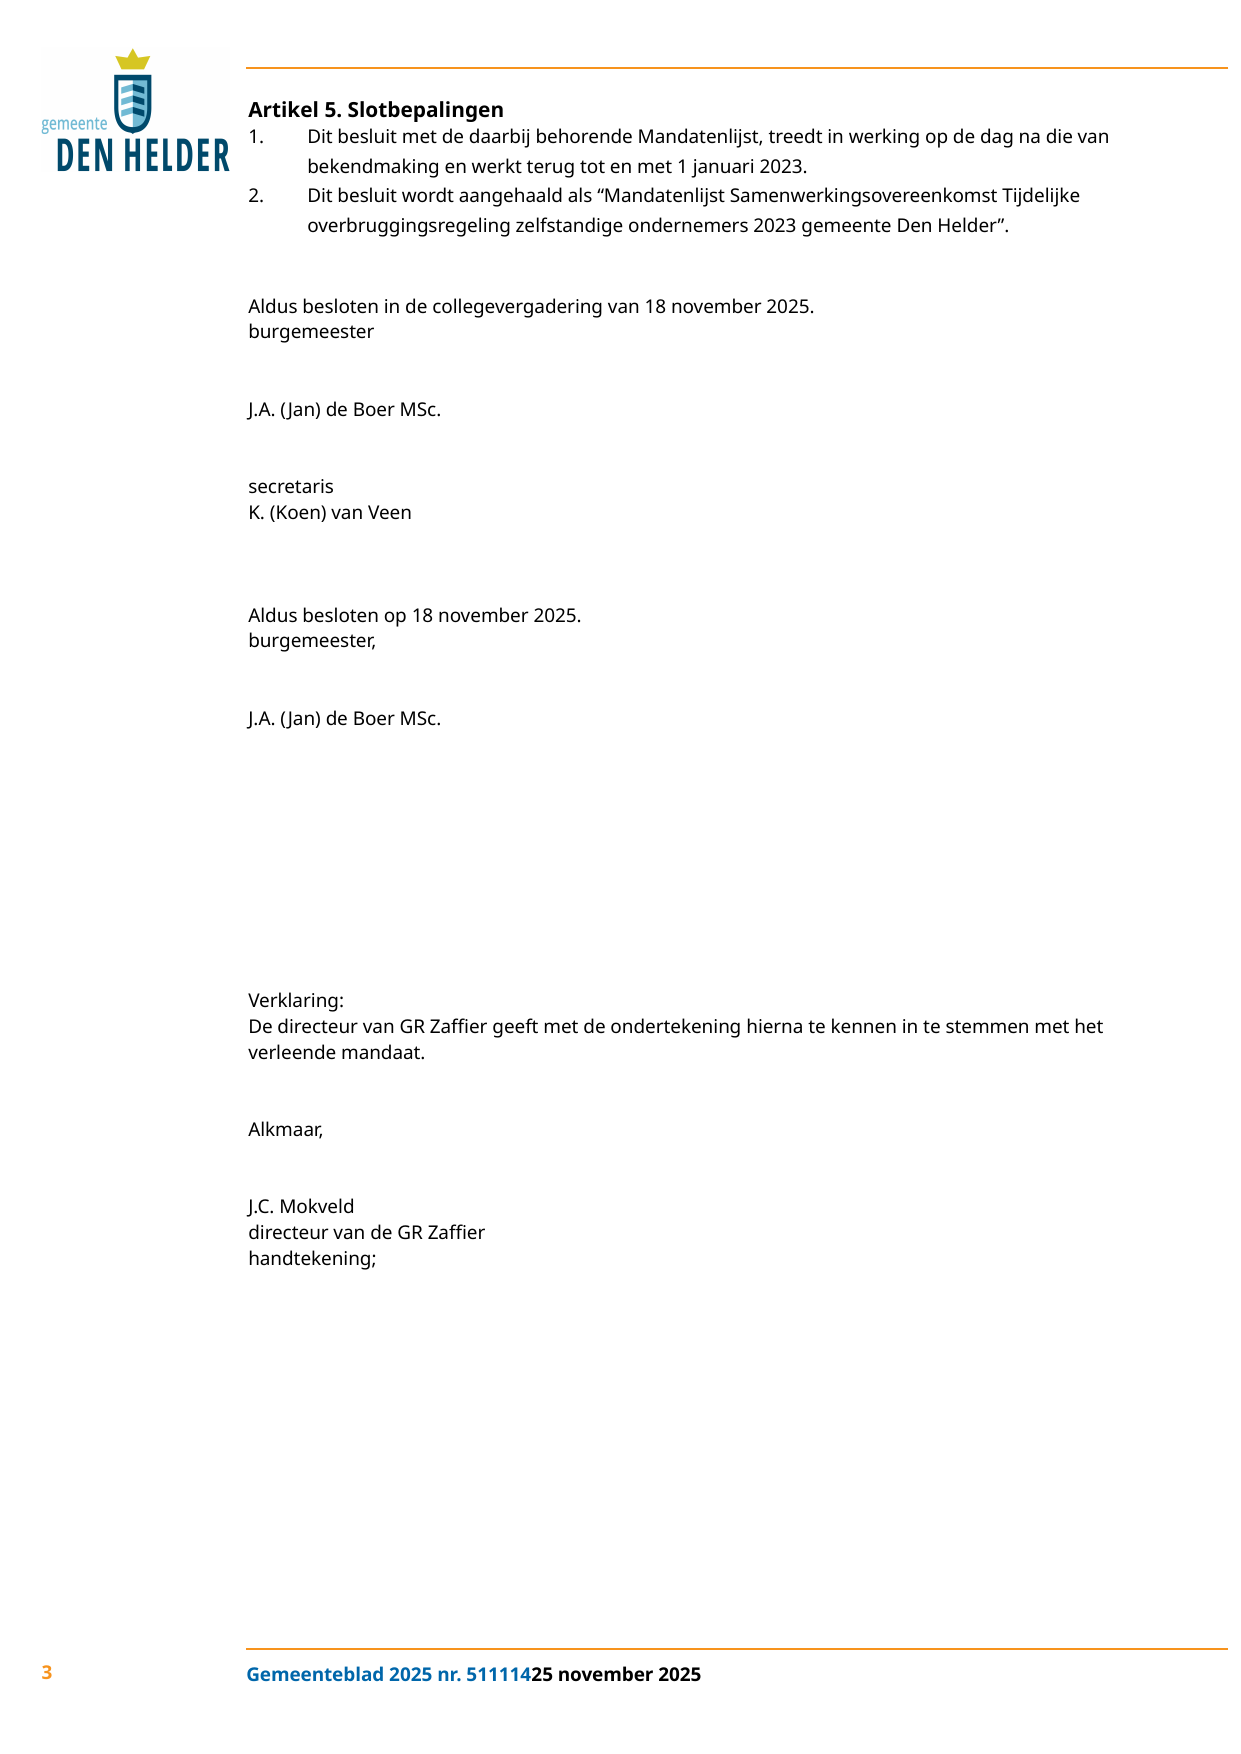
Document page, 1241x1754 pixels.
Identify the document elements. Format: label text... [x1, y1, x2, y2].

text Aldus besloten in de collegevergadering van 18 november 2025. [248, 293, 1152, 319]
text secretaris [248, 473, 1152, 499]
text K. (Koen) van Veen [248, 499, 1152, 524]
text J.A. (Jan) de Boer MSc. [248, 705, 1152, 730]
picture [41, 47, 231, 172]
text directeur van de GR Zaffier [248, 1219, 1152, 1245]
text burgemeester, [248, 627, 1152, 653]
text Alkmaar, [248, 1116, 1152, 1142]
text De directeur van GR Zaffier geeft met de ondertekening hierna te kennen in te stemmen met het verleende mandaat. [248, 1013, 1152, 1065]
text Aldus besloten op 18 november 2025. [248, 602, 1152, 627]
picture [100, 154, 106, 172]
list Dit besluit met de daarbij behorende Mandatenlijst, treedt in werking op de dag na die van bekendmaking en werkt terug tot en met 1 januari 2023. [248, 123, 1152, 178]
text J.C. Mokveld [248, 1193, 1152, 1219]
text Artikel 5. Slotbepalingen [248, 95, 1152, 123]
picture [130, 157, 135, 172]
text handtekening; [248, 1245, 1152, 1271]
picture [182, 144, 187, 165]
text J.A. (Jan) de Boer MSc. [248, 396, 1152, 422]
picture [220, 160, 224, 172]
text burgemeester [248, 319, 1152, 344]
list Dit besluit wordt aangehaald als “Mandatenlijst Samenwerkingsovereenkomst Tijdelijke overbruggingsregeling zelfstandige ondernemers 2023 gemeente Den Helder”. [248, 182, 1152, 238]
picture [63, 144, 68, 165]
text Verklaring: [248, 988, 1152, 1013]
